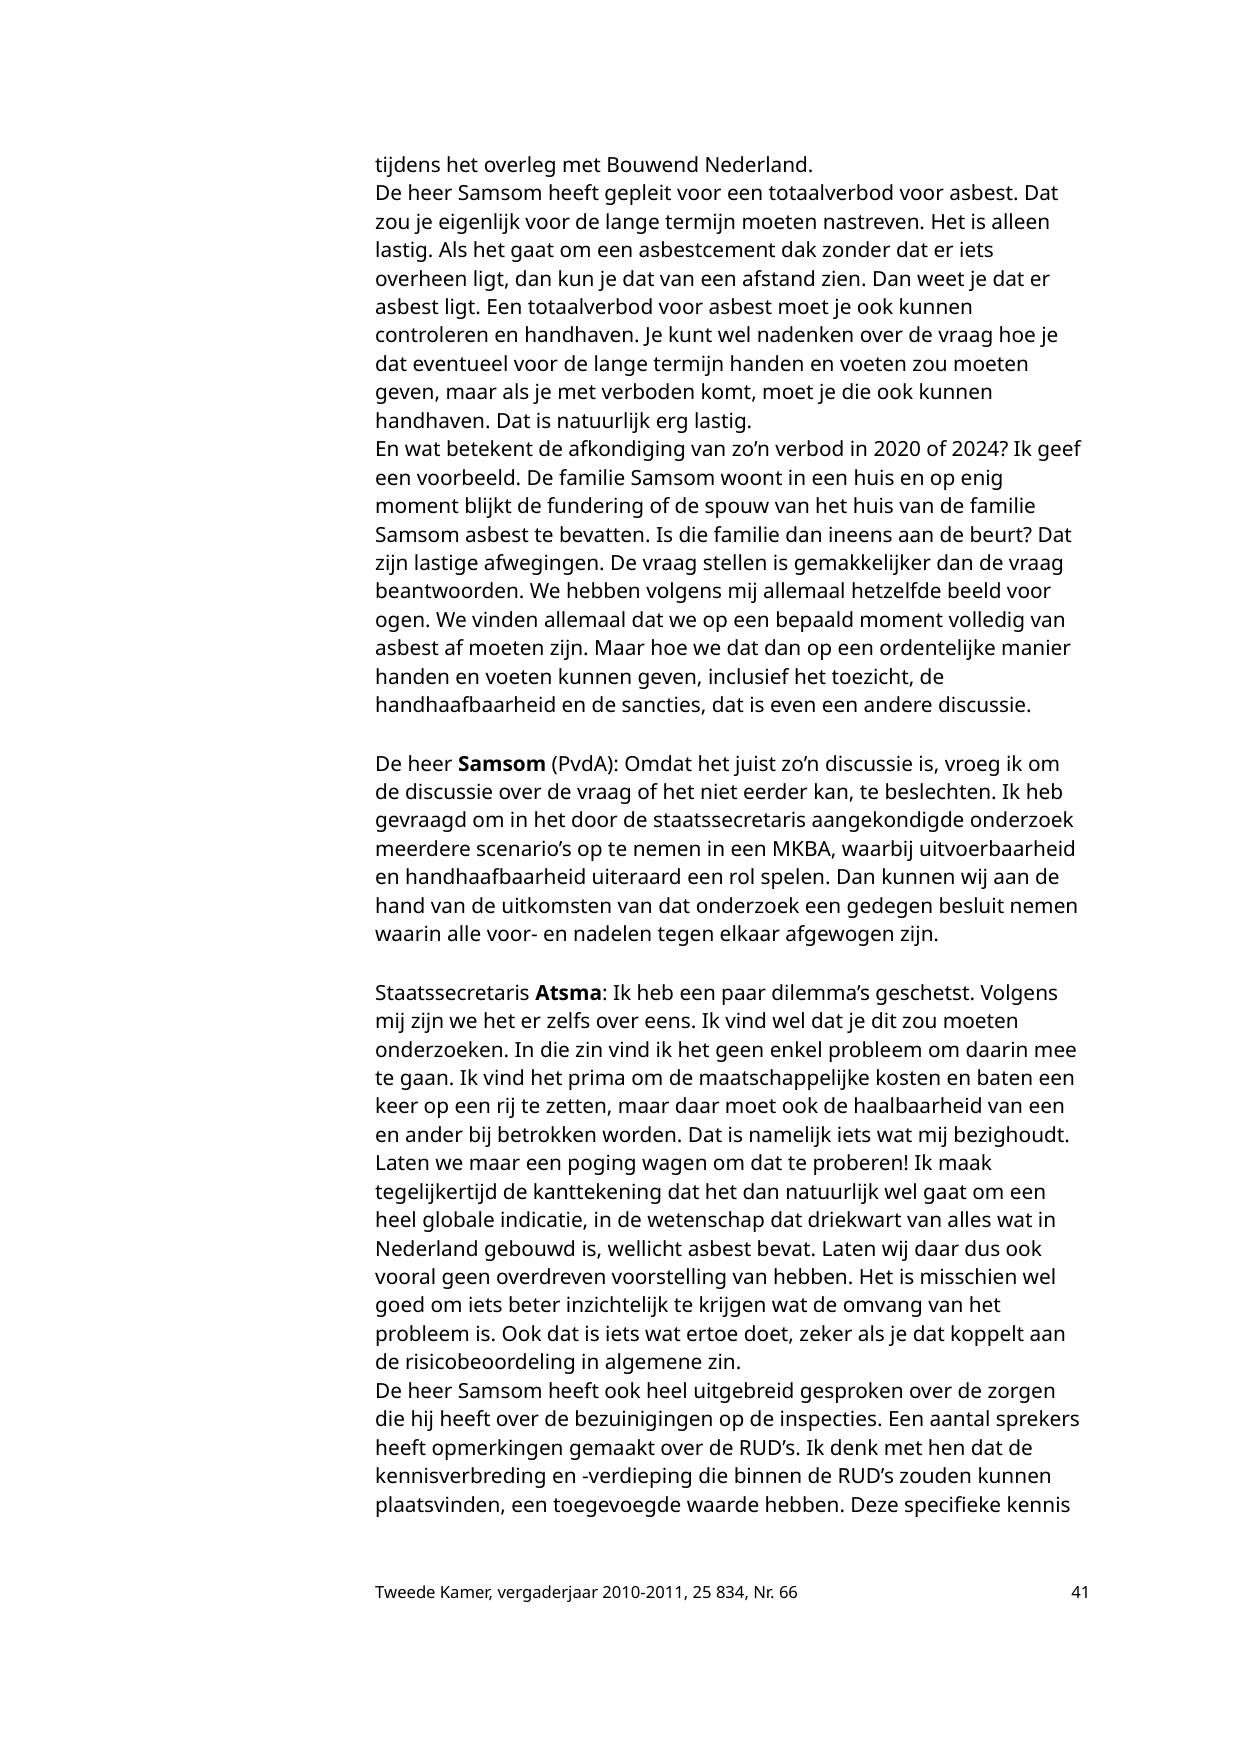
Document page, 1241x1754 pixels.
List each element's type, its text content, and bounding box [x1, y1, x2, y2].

text tijdens het overleg met Bouwend Nederland. [375, 150, 1090, 178]
text De heer Samsom heeft ook heel uitgebreid gesproken over de zorgen die hij heeft over de bezuinigingen op de inspecties. Een aantal sprekers heeft opmerkingen gemaakt over de RUD’s. Ik denk met hen dat de kennisverbreding en -verdieping die binnen de RUD’s zouden kunnen plaatsvinden, een toegevoegde waarde hebben. Deze specifieke kennis [375, 1376, 1090, 1518]
text Staatssecretaris Atsma: Ik heb een paar dilemma’s geschetst. Volgens mij zijn we het er zelfs over eens. Ik vind wel dat je dit zou moeten onderzoeken. In die zin vind ik het geen enkel probleem om daarin mee te gaan. Ik vind het prima om de maatschappelijke kosten en baten een keer op een rij te zetten, maar daar moet ook de haalbaarheid van een en ander bij betrokken worden. Dat is namelijk iets wat mij bezighoudt. Laten we maar een poging wagen om dat te proberen! Ik maak tegelijkertijd de kanttekening dat het dan natuurlijk wel gaat om een heel globale indicatie, in de wetenschap dat driekwart van alles wat in Nederland gebouwd is, wellicht asbest bevat. Laten wij daar dus ook vooral geen overdreven voorstelling van hebben. Het is misschien wel goed om iets beter inzichtelijk te krijgen wat de omvang van het probleem is. Ook dat is iets wat ertoe doet, zeker als je dat koppelt aan de risicobeoordeling in algemene zin. [375, 978, 1090, 1376]
text De heer Samsom heeft gepleit voor een totaalverbod voor asbest. Dat zou je eigenlijk voor de lange termijn moeten nastreven. Het is alleen lastig. Als het gaat om een asbestcement dak zonder dat er iets overheen ligt, dan kun je dat van een afstand zien. Dan weet je dat er asbest ligt. Een totaalverbod voor asbest moet je ook kunnen controleren en handhaven. Je kunt wel nadenken over de vraag hoe je dat eventueel voor de lange termijn handen en voeten zou moeten geven, maar als je met verboden komt, moet je die ook kunnen handhaven. Dat is natuurlijk erg lastig. [375, 178, 1090, 434]
text De heer Samsom (PvdA): Omdat het juist zo’n discussie is, vroeg ik om de discussie over de vraag of het niet eerder kan, te beslechten. Ik heb gevraagd om in het door de staatssecretaris aangekondigde onderzoek meerdere scenario’s op te nemen in een MKBA, waarbij uitvoerbaarheid en handhaafbaarheid uiteraard een rol spelen. Dan kunnen wij aan de hand van de uitkomsten van dat onderzoek een gedegen besluit nemen waarin alle voor- en nadelen tegen elkaar afgewogen zijn. [375, 749, 1090, 948]
text En wat betekent de afkondiging van zo’n verbod in 2020 of 2024? Ik geef een voorbeeld. De familie Samsom woont in een huis en op enig moment blijkt de fundering of de spouw van het huis van de familie Samsom asbest te bevatten. Is die familie dan ineens aan de beurt? Dat zijn lastige afwegingen. De vraag stellen is gemakkelijker dan de vraag beantwoorden. We hebben volgens mij allemaal hetzelfde beeld voor ogen. We vinden allemaal dat we op een bepaald moment volledig van asbest af moeten zijn. Maar hoe we dat dan op een ordentelijke manier handen en voeten kunnen geven, inclusief het toezicht, de handhaafbaarheid en de sancties, dat is even een andere discussie. [375, 434, 1090, 719]
